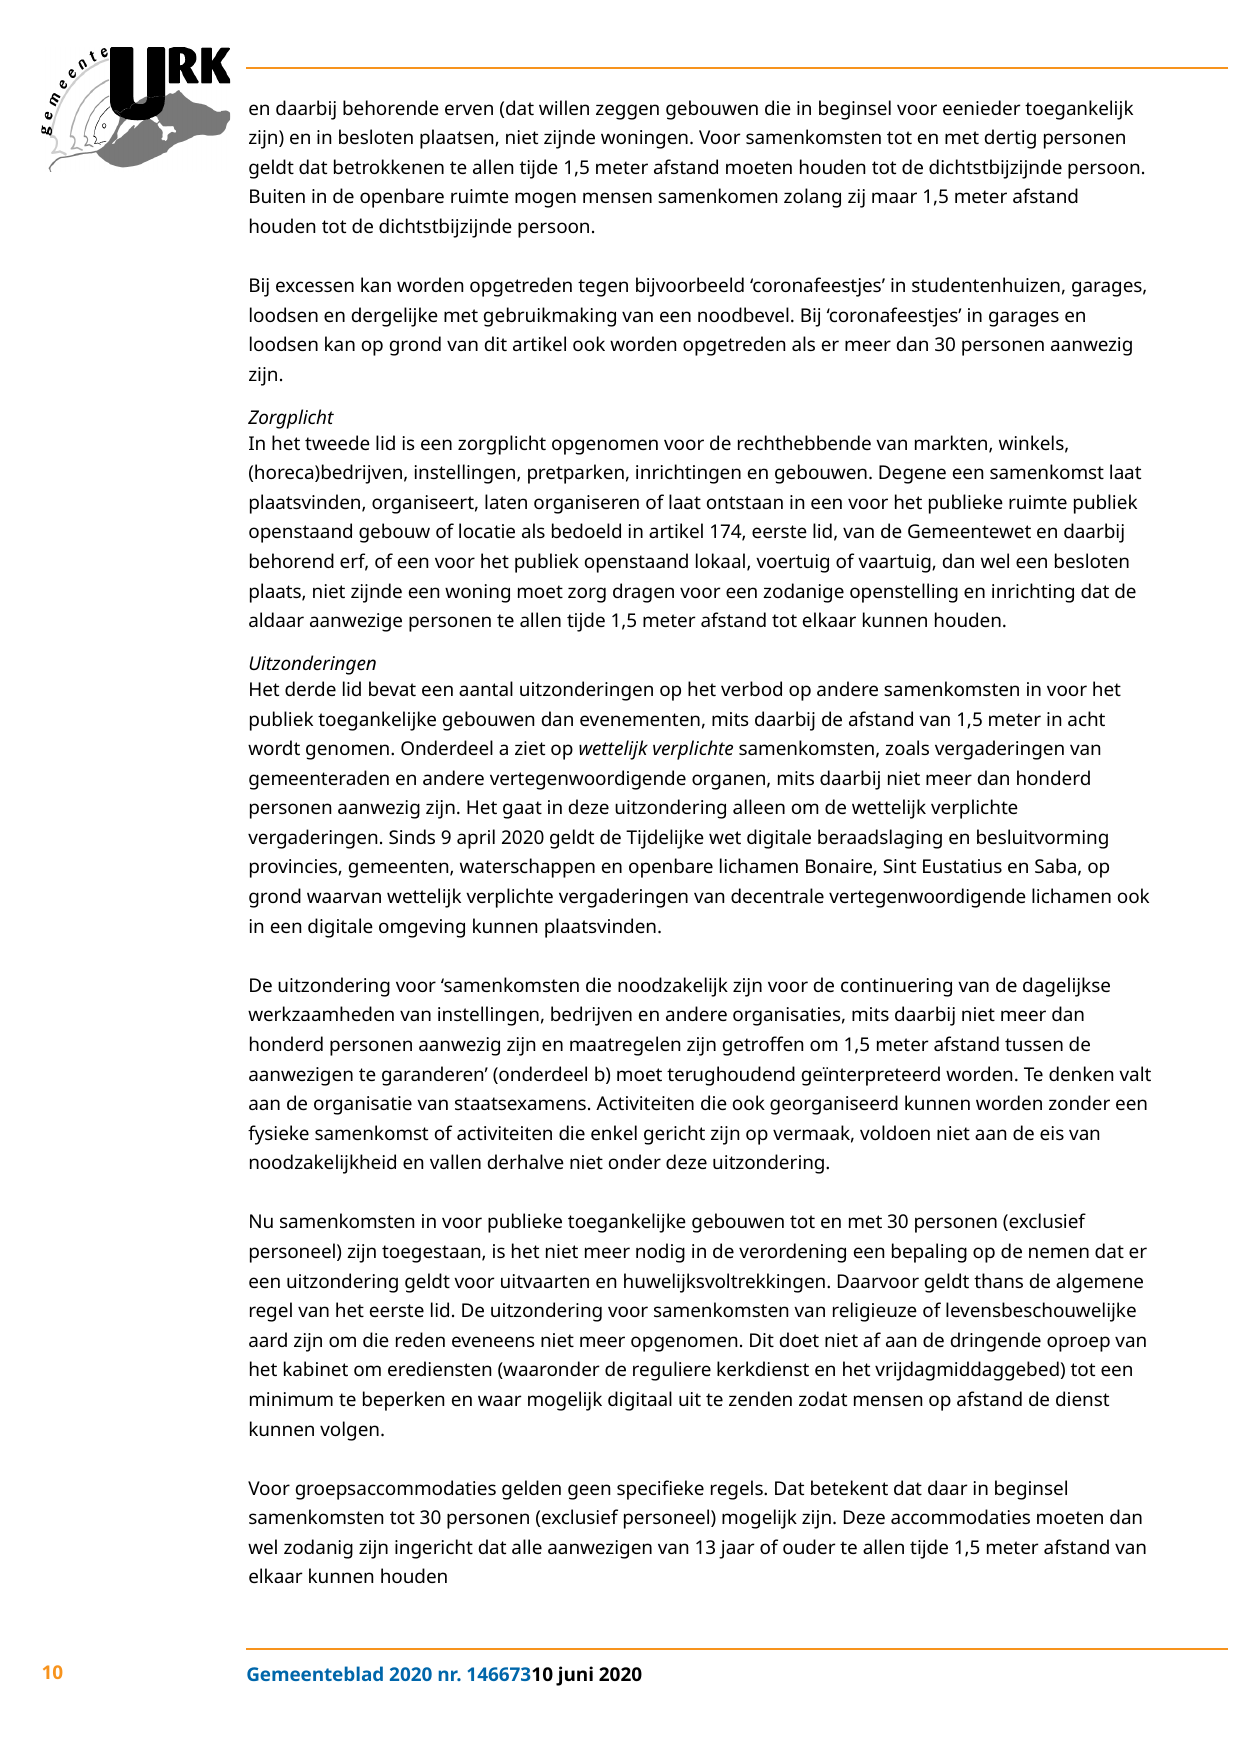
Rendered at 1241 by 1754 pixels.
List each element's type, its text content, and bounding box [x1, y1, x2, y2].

text Uitzonderingen [248, 651, 1152, 676]
text en daarbij behorende erven (dat willen zeggen gebouwen die in beginsel voor eenieder toegankelijk zijn) en in besloten plaatsen, niet zijnde woningen. Voor samenkomsten tot en met dertig personen geldt dat betrokkenen te allen tijde 1,5 meter afstand moeten houden tot de dichtstbijzijnde persoon. [248, 95, 1152, 180]
picture [41, 47, 231, 172]
text Het derde lid bevat een aantal uitzonderingen op het verbod op andere samenkomsten in voor het publiek toegankelijke gebouwen dan evenementen, mits daarbij de afstand van 1,5 meter in acht wordt genomen. Onderdeel a ziet op wettelijk verplichte samenkomsten, zoals vergaderingen van gemeenteraden en andere vertegenwoordigende organen, mits daarbij niet meer dan honderd personen aanwezig zijn. Het gaat in deze uitzondering alleen om de wettelijk verplichte vergaderingen. Sinds 9 april 2020 geldt de Tijdelijke wet digitale beraadslaging en besluitvorming provincies, gemeenten, waterschappen en openbare lichamen Bonaire, Sint Eustatius en Saba, op grond waarvan wettelijk verplichte vergaderingen van decentrale vertegenwoordigende lichamen ook in een digitale omgeving kunnen plaatsvinden. [248, 676, 1152, 939]
text In het tweede lid is een zorgplicht opgenomen voor de rechthebbende van markten, winkels, (horeca)bedrijven, instellingen, pretparken, inrichtingen en gebouwen. Degene een samenkomst laat plaatsvinden, organiseert, laten organiseren of laat ontstaan in een voor het publieke ruimte publiek openstaand gebouw of locatie als bedoeld in artikel 174, eerste lid, van de Gemeentewet en daarbij behorend erf, of een voor het publiek openstaand lokaal, voertuig of vaartuig, dan wel een besloten plaats, niet zijnde een woning moet zorg dragen voor een zodanige openstelling en inrichting dat de aldaar aanwezige personen te allen tijde 1,5 meter afstand tot elkaar kunnen houden. [248, 430, 1152, 633]
text Bij excessen kan worden opgetreden tegen bijvoorbeeld ‘coronafeestjes’ in studentenhuizen, garages, loodsen en dergelijke met gebruikmaking van een noodbevel. Bij ‘coronafeestjes’ in garages en loodsen kan op grond van dit artikel ook worden opgetreden als er meer dan 30 personen aanwezig zijn. [248, 272, 1152, 387]
text De uitzondering voor ‘samenkomsten die noodzakelijk zijn voor de continuering van de dagelijkse werkzaamheden van instellingen, bedrijven en andere organisaties, mits daarbij niet meer dan honderd personen aanwezig zijn en maatregelen zijn getroffen om 1,5 meter afstand tussen de aanwezigen te garanderen’ (onderdeel b) moet terughoudend geïnterpreteerd worden. Te denken valt aan de organisatie van staatsexamens. Activiteiten die ook georganiseerd kunnen worden zonder een fysieke samenkomst of activiteiten die enkel gericht zijn op vermaak, voldoen niet aan de eis van noodzakelijkheid en vallen derhalve niet onder deze uitzondering. [248, 972, 1152, 1175]
text Voor groepsaccommodaties gelden geen specifieke regels. Dat betekent dat daar in beginsel samenkomsten tot 30 personen (exclusief personeel) mogelijk zijn. Deze accommodaties moeten dan wel zodanig zijn ingericht dat alle aanwezigen van 13 jaar of ouder te allen tijde 1,5 meter afstand van elkaar kunnen houden [248, 1475, 1152, 1589]
text Buiten in de openbare ruimte mogen mensen samenkomen zolang zij maar 1,5 meter afstand houden tot de dichtstbijzijnde persoon. [248, 183, 1152, 239]
text Nu samenkomsten in voor publieke toegankelijke gebouwen tot en met 30 personen (exclusief personeel) zijn toegestaan, is het niet meer nodig in de verordening een bepaling op de nemen dat er een uitzondering geldt voor uitvaarten en huwelijksvoltrekkingen. Daarvoor geldt thans de algemene regel van het eerste lid. De uitzondering voor samenkomsten van religieuze of levensbeschouwelijke aard zijn om die reden eveneens niet meer opgenomen. Dit doet niet af aan de dringende oproep van het kabinet om erediensten (waaronder de reguliere kerkdienst en het vrijdagmiddaggebed) tot een minimum te beperken en waar mogelijk digitaal uit te zenden zodat mensen op afstand de dienst kunnen volgen. [248, 1209, 1152, 1442]
text Zorgplicht [248, 404, 1152, 430]
